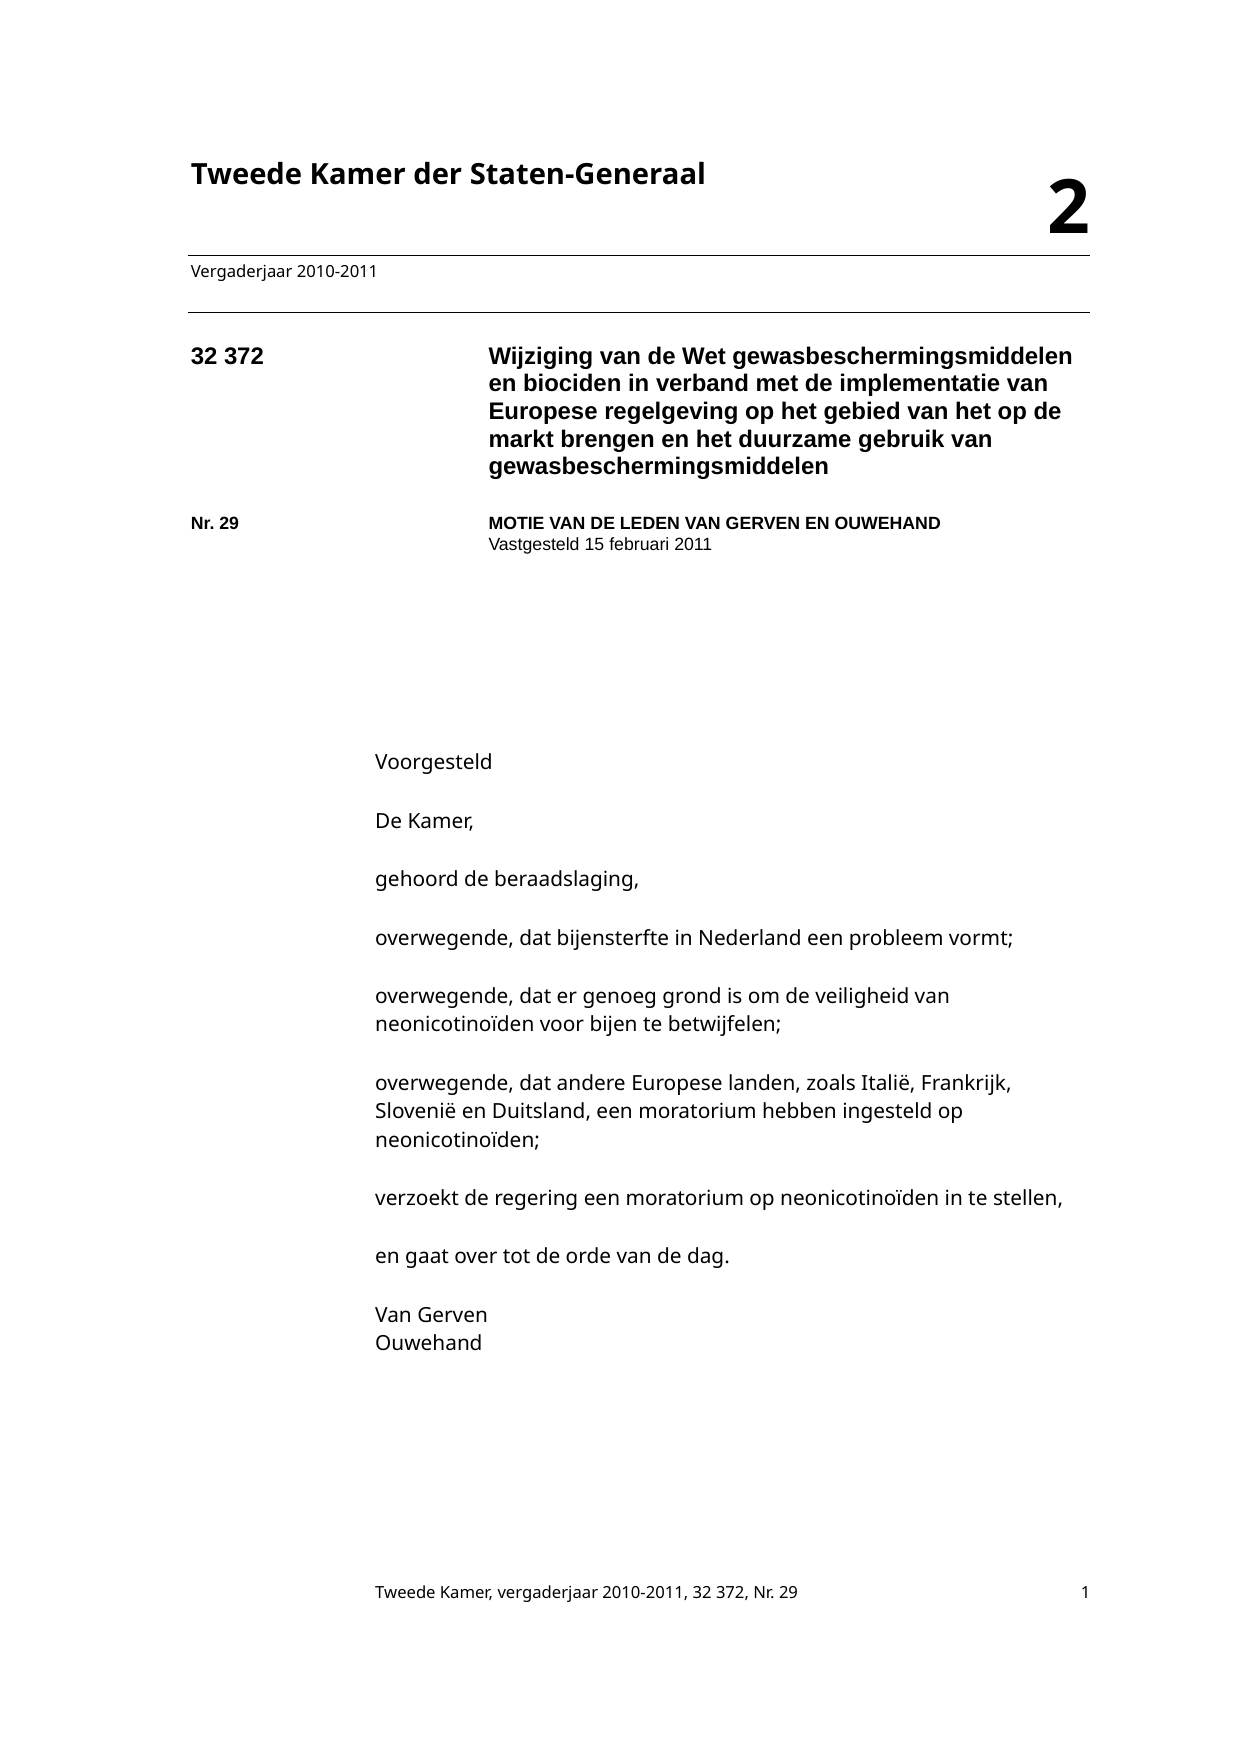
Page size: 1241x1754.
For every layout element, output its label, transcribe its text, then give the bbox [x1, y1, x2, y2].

table_cell Vergaderjaar 2010-2011 [188, 256, 485, 312]
text overwegende, dat er genoeg grond is om de veiligheid van neonicotinoïden voor bijen te betwijfelen; [375, 981, 1090, 1038]
text Ouwehand [375, 1328, 1090, 1357]
table_cell MOTIE VAN DE LEDEN VAN GERVEN EN OUWEHAND Vastgesteld 15 februari 2011 [485, 510, 1090, 629]
text en gaat over tot de orde van de dag. [375, 1242, 1090, 1270]
table_cell [188, 313, 485, 339]
text De Kamer, [375, 806, 1090, 834]
table_header Tweede Kamer der Staten-Generaal [188, 150, 909, 255]
table_cell 32 372 [188, 339, 485, 510]
table_header 2 [910, 150, 1090, 255]
text overwegende, dat andere Europese landen, zoals Italië, Frankrijk, Slovenië en Duitsland, een moratorium hebben ingesteld op neonicotinoïden; [375, 1068, 1090, 1153]
table_cell Wijziging van de Wet gewasbeschermingsmiddelen en biociden in verband met de implementatie van Europese regelgeving op het gebied van het op de markt brengen en het duurzame gebruik van gewasbeschermingsmiddelen [485, 339, 1090, 510]
text verzoekt de regering een moratorium op neonicotinoïden in te stellen, [375, 1183, 1090, 1212]
text overwegende, dat bijensterfte in Nederland een probleem vormt; [375, 923, 1090, 951]
text Van Gerven [375, 1300, 1090, 1328]
text Voorgesteld [375, 747, 1090, 776]
table_cell [485, 256, 1090, 312]
text gehoord de beraadslaging, [375, 864, 1090, 893]
table_cell [485, 313, 1090, 339]
table_cell Nr. 29 [188, 510, 485, 629]
